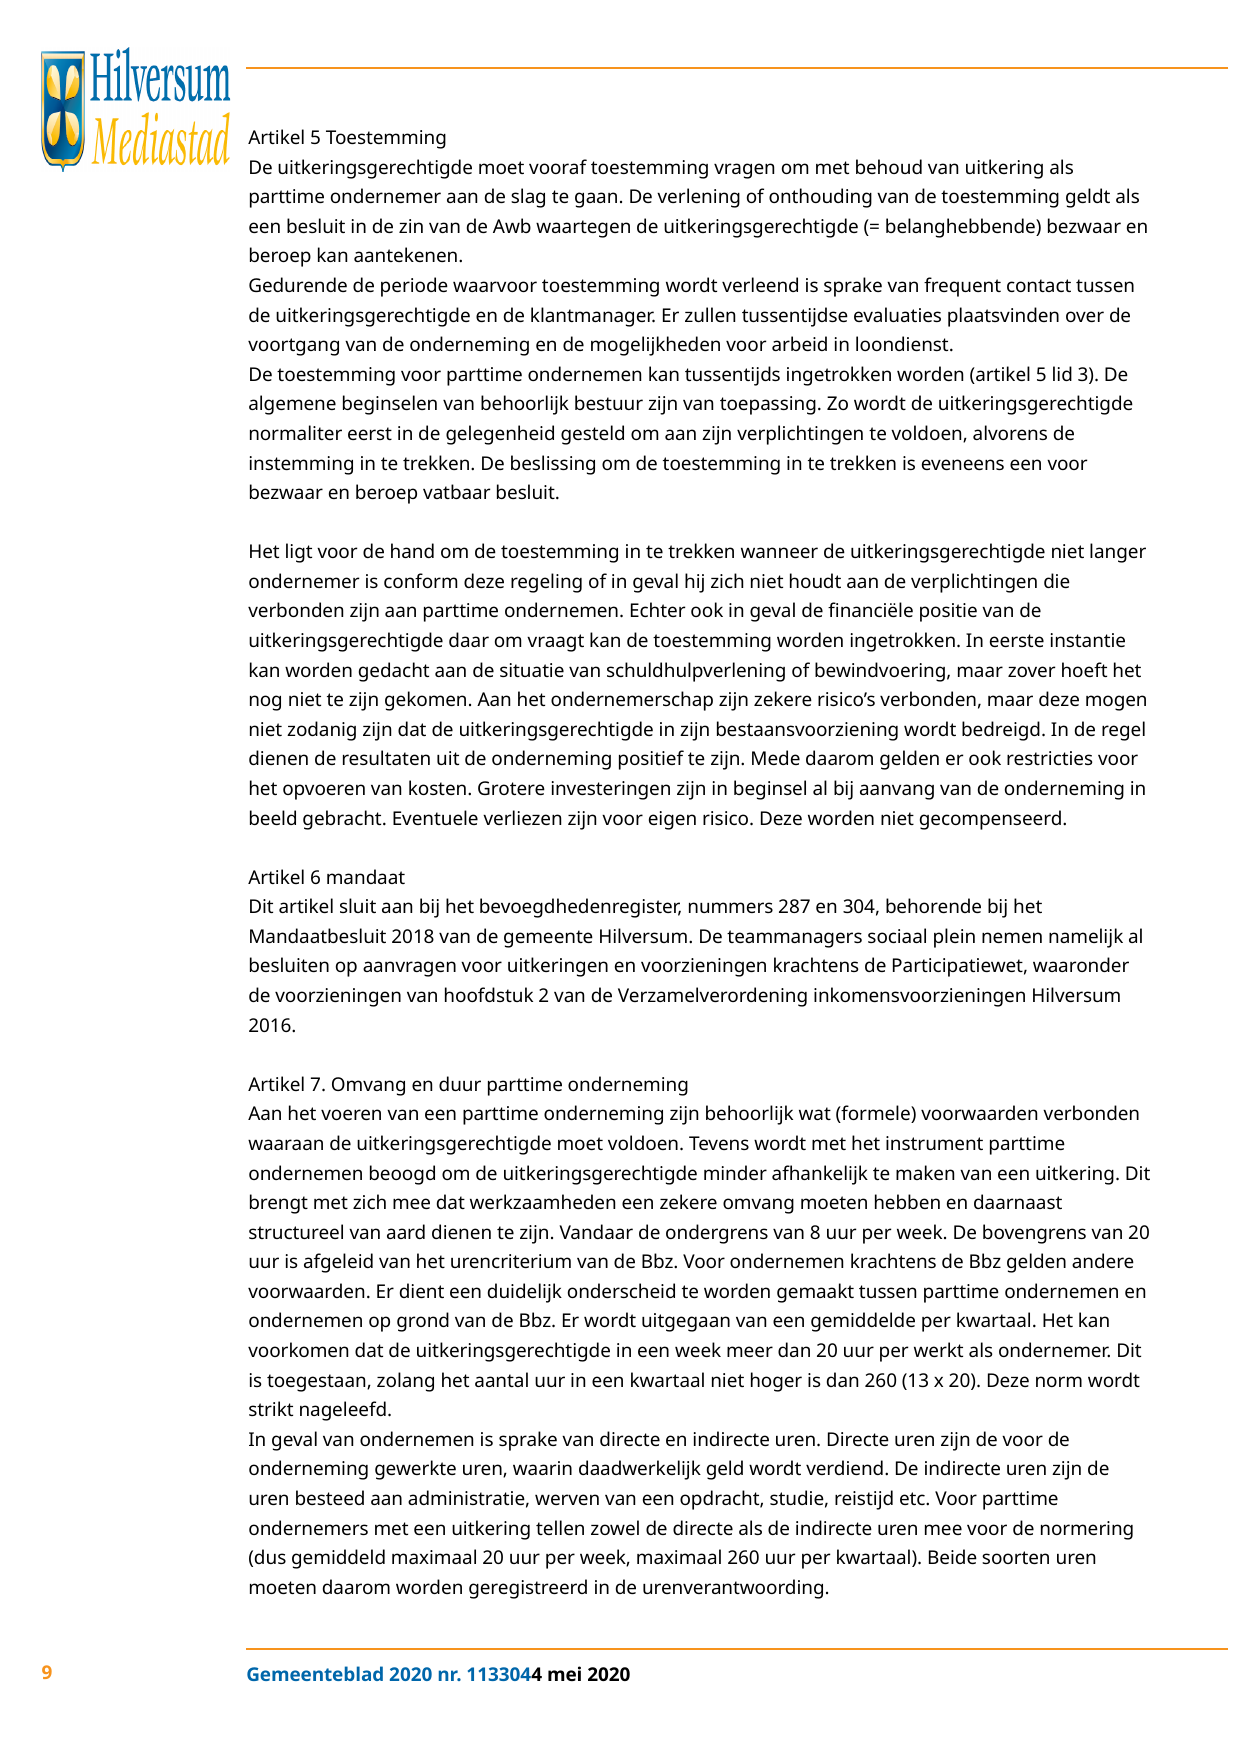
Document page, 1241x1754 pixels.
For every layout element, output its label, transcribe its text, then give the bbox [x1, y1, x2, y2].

picture [41, 47, 231, 172]
text Artikel 5 Toestemming [248, 124, 1152, 150]
text Aan het voeren van een parttime onderneming zijn behoorlijk wat (formele) voorwaarden verbonden waaraan de uitkeringsgerechtigde moet voldoen. Tevens wordt met het instrument parttime ondernemen beoogd om de uitkeringsgerechtigde minder afhankelijk te maken van een uitkering. Dit brengt met zich mee dat werkzaamheden een zekere omvang moeten hebben en daarnaast structureel van aard dienen te zijn. Vandaar de ondergrens van 8 uur per week. De bovengrens van 20 uur is afgeleid van het urencriterium van de Bbz. Voor ondernemen krachtens de Bbz gelden andere voorwaarden. Er dient een duidelijk onderscheid te worden gemaakt tussen parttime ondernemen en ondernemen op grond van de Bbz. Er wordt uitgegaan van een gemiddelde per kwartaal. Het kan voorkomen dat de uitkeringsgerechtigde in een week meer dan 20 uur per werkt als ondernemer. Dit is toegestaan, zolang het aantal uur in een kwartaal niet hoger is dan 260 (13 x 20). Deze norm wordt strikt nageleefd. [248, 1101, 1152, 1422]
text Artikel 6 mandaat [248, 864, 1152, 890]
text In geval van ondernemen is sprake van directe en indirecte uren. Directe uren zijn de voor de onderneming gewerkte uren, waarin daadwerkelijk geld wordt verdiend. De indirecte uren zijn de uren besteed aan administratie, werven van een opdracht, studie, reistijd etc. Voor parttime ondernemers met een uitkering tellen zowel de directe als de indirecte uren mee voor de normering (dus gemiddeld maximaal 20 uur per week, maximaal 260 uur per kwartaal). Beide soorten uren moeten daarom worden geregistreerd in de urenverantwoording. [248, 1426, 1152, 1600]
text Dit artikel sluit aan bij het bevoegdhedenregister, nummers 287 en 304, behorende bij het Mandaatbesluit 2018 van de gemeente Hilversum. De teammanagers sociaal plein nemen namelijk al besluiten op aanvragen voor uitkeringen en voorzieningen krachtens de Participatiewet, waaronder de voorzieningen van hoofdstuk 2 van de Verzamelverordening inkomensvoorzieningen Hilversum 2016. [248, 893, 1152, 1038]
text Gedurende de periode waarvoor toestemming wordt verleend is sprake van frequent contact tussen de uitkeringsgerechtigde en de klantmanager. Er zullen tussentijdse evaluaties plaatsvinden over de voortgang van de onderneming en de mogelijkheden voor arbeid in loondienst. [248, 272, 1152, 357]
text De uitkeringsgerechtigde moet vooraf toestemming vragen om met behoud van uitkering als parttime ondernemer aan de slag te gaan. De verlening of onthouding van de toestemming geldt als een besluit in de zin van de Awb waartegen de uitkeringsgerechtigde (= belanghebbende) bezwaar en beroep kan aantekenen. [248, 154, 1152, 268]
text Het ligt voor de hand om de toestemming in te trekken wanneer de uitkeringsgerechtigde niet langer ondernemer is conform deze regeling of in geval hij zich niet houdt aan de verplichtingen die verbonden zijn aan parttime ondernemen. Echter ook in geval de financiële positie van de uitkeringsgerechtigde daar om vraagt kan de toestemming worden ingetrokken. In eerste instantie kan worden gedacht aan de situatie van schuldhulpverlening of bewindvoering, maar zover hoeft het nog niet te zijn gekomen. Aan het ondernemerschap zijn zekere risico’s verbonden, maar deze mogen niet zodanig zijn dat de uitkeringsgerechtigde in zijn bestaansvoorziening wordt bedreigd. In de regel dienen de resultaten uit de onderneming positief te zijn. Mede daarom gelden er ook restricties voor het opvoeren van kosten. Grotere investeringen zijn in beginsel al bij aanvang van de onderneming in beeld gebracht. Eventuele verliezen zijn voor eigen risico. Deze worden niet gecompenseerd. [248, 538, 1152, 831]
text Artikel 7. Omvang en duur parttime onderneming [248, 1071, 1152, 1097]
text De toestemming voor parttime ondernemen kan tussentijds ingetrokken worden (artikel 5 lid 3). De algemene beginselen van behoorlijk bestuur zijn van toepassing. Zo wordt de uitkeringsgerechtigde normaliter eerst in de gelegenheid gesteld om aan zijn verplichtingen te voldoen, alvorens de instemming in te trekken. De beslissing om de toestemming in te trekken is eveneens een voor bezwaar en beroep vatbaar besluit. [248, 361, 1152, 505]
